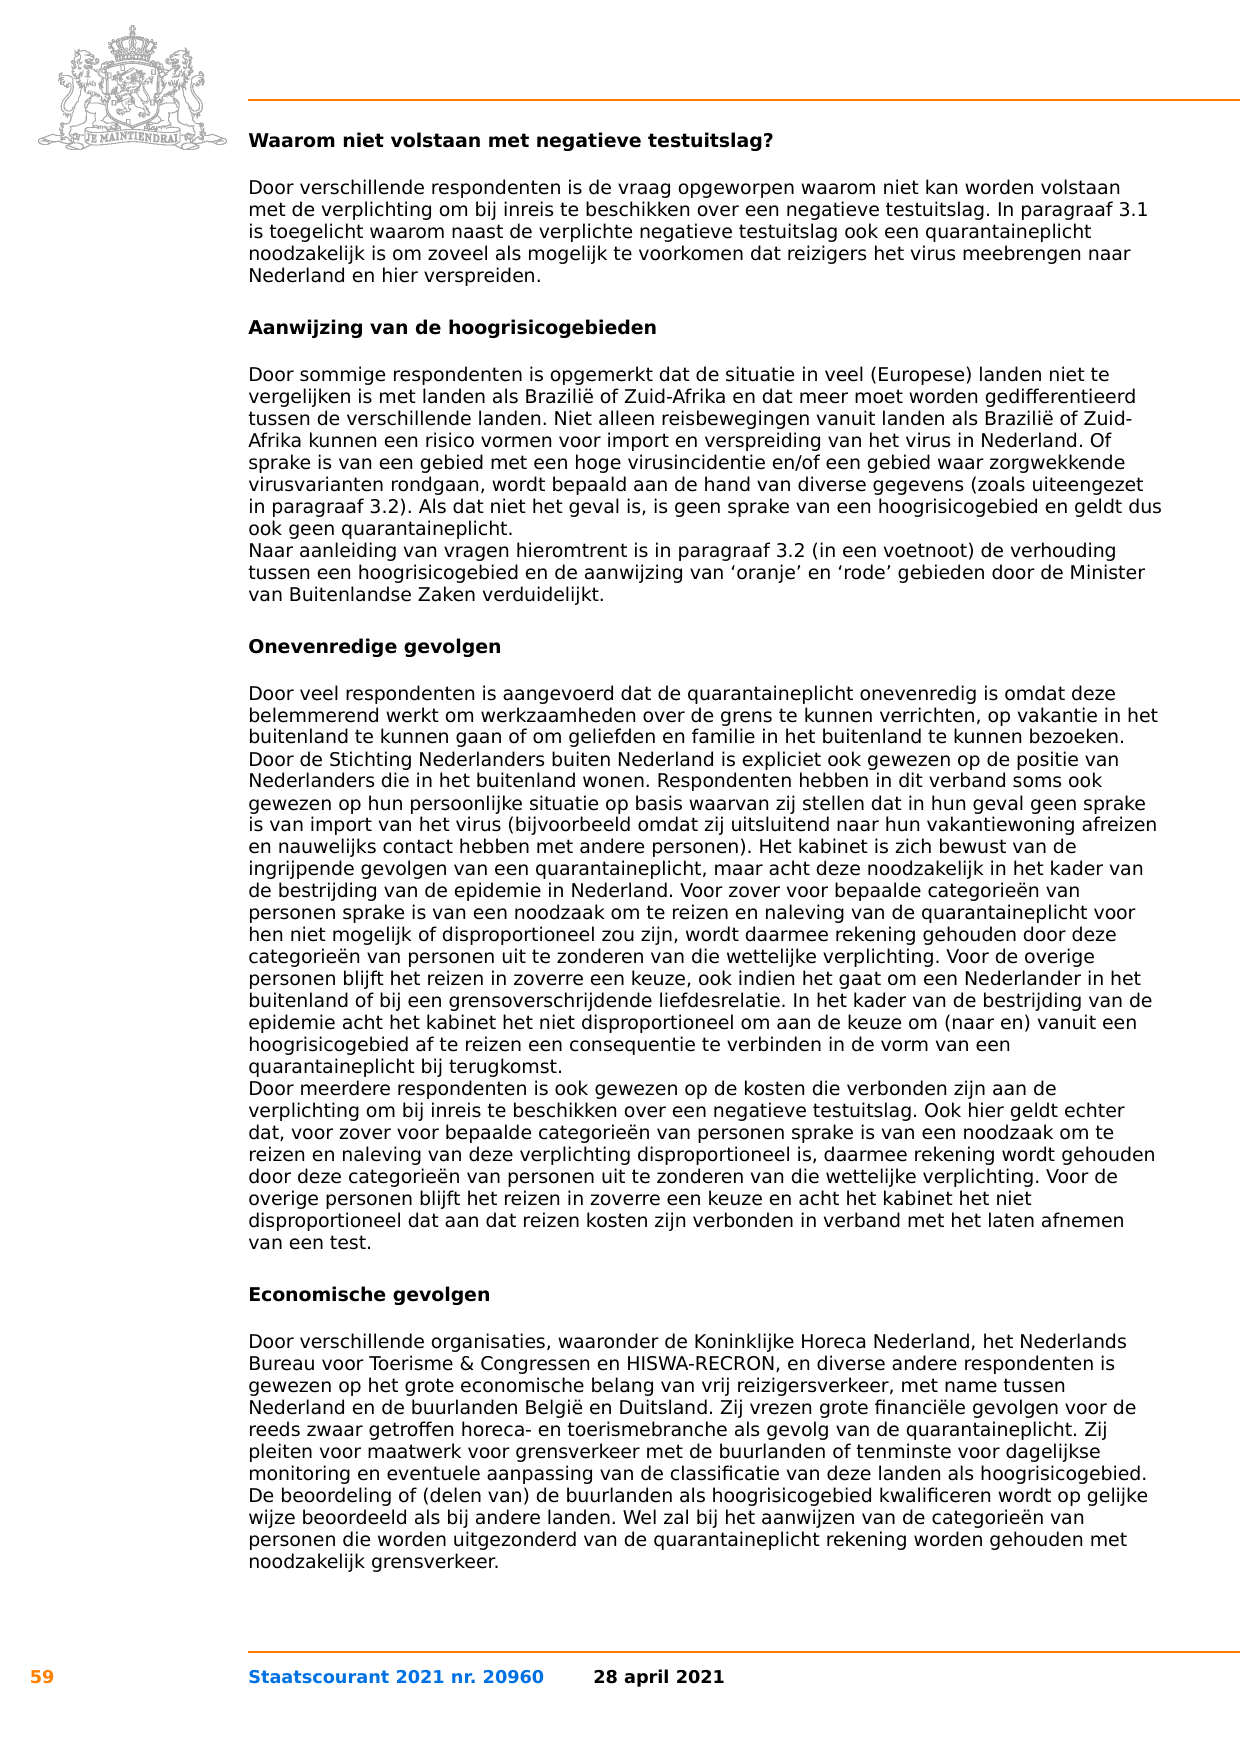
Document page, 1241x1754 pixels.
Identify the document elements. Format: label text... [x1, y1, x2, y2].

subtitle Onevenredige gevolgen [248, 636, 1163, 657]
subtitle Economische gevolgen [248, 1284, 1163, 1306]
text Door verschillende respondenten is de vraag opgeworpen waarom niet kan worden volstaan met de verplichting om bij inreis te beschikken over een negatieve testuitslag. In paragraaf 3.1 is toegelicht waarom naast de verplichte negatieve testuitslag ook een quarantaineplicht noodzakelijk is om zoveel als mogelijk te voorkomen dat reizigers het virus meebrengen naar Nederland en hier verspreiden. [248, 177, 1163, 287]
subtitle Waarom niet volstaan met negatieve testuitslag? [248, 130, 1163, 152]
text Door verschillende organisaties, waaronder de Koninklijke Horeca Nederland, het Nederlands Bureau voor Toerisme & Congressen en HISWA-RECRON, en diverse andere respondenten is gewezen op het grote economische belang van vrij reizigersverkeer, met name tussen Nederland en de buurlanden België en Duitsland. Zij vrezen grote financiële gevolgen voor de reeds zwaar getroffen horeca- en toerismebranche als gevolg van de quarantaineplicht. Zij pleiten voor maatwerk voor grensverkeer met de buurlanden of tenminste voor dagelijkse monitoring en eventuele aanpassing van de classificatie van deze landen als hoogrisicogebied. De beoordeling of (delen van) de buurlanden als hoogrisicogebied kwalificeren wordt op gelijke wijze beoordeeld als bij andere landen. Wel zal bij het aanwijzen van de categorieën van personen die worden uitgezonderd van de quarantaineplicht rekening worden gehouden met noodzakelijk grensverkeer. [248, 1331, 1163, 1573]
subtitle Aanwijzing van de hoogrisicogebieden [248, 317, 1163, 339]
text Door sommige respondenten is opgemerkt dat de situatie in veel (Europese) landen niet te vergelijken is met landen als Brazilië of Zuid-Afrika en dat meer moet worden gedifferentieerd tussen de verschillende landen. Niet alleen reisbewegingen vanuit landen als Brazilië of Zuid-Afrika kunnen een risico vormen voor import en verspreiding van het virus in Nederland. Of sprake is van een gebied met een hoge virusincidentie en/of een gebied waar zorgwekkende virusvarianten rondgaan, wordt bepaald aan de hand van diverse gegevens (zoals uiteengezet in paragraaf 3.2). Als dat niet het geval is, is geen sprake van een hoogrisicogebied en geldt dus ook geen quarantaineplicht. [248, 364, 1163, 539]
text Door meerdere respondenten is ook gewezen op de kosten die verbonden zijn aan de verplichting om bij inreis te beschikken over een negatieve testuitslag. Ook hier geldt echter dat, voor zover voor bepaalde categorieën van personen sprake is van een noodzaak om te reizen en naleving van deze verplichting disproportioneel is, daarmee rekening wordt gehouden door deze categorieën van personen uit te zonderen van die wettelijke verplichting. Voor de overige personen blijft het reizen in zoverre een keuze en acht het kabinet het niet disproportioneel dat aan dat reizen kosten zijn verbonden in verband met het laten afnemen van een test. [248, 1078, 1163, 1254]
text Door veel respondenten is aangevoerd dat de quarantaineplicht onevenredig is omdat deze belemmerend werkt om werkzaamheden over de grens te kunnen verrichten, op vakantie in het buitenland te kunnen gaan of om geliefden en familie in het buitenland te kunnen bezoeken. Door de Stichting Nederlanders buiten Nederland is expliciet ook gewezen op de positie van Nederlanders die in het buitenland wonen. Respondenten hebben in dit verband soms ook gewezen op hun persoonlijke situatie op basis waarvan zij stellen dat in hun geval geen sprake is van import van het virus (bijvoorbeeld omdat zij uitsluitend naar hun vakantiewoning afreizen en nauwelijks contact hebben met andere personen). Het kabinet is zich bewust van de ingrijpende gevolgen van een quarantaineplicht, maar acht deze noodzakelijk in het kader van de bestrijding van de epidemie in Nederland. Voor zover voor bepaalde categorieën van personen sprake is van een noodzaak om te reizen en naleving van de quarantaineplicht voor hen niet mogelijk of disproportioneel zou zijn, wordt daarmee rekening gehouden door deze categorieën van personen uit te zonderen van die wettelijke verplichting. Voor de overige personen blijft het reizen in zoverre een keuze, ook indien het gaat om een Nederlander in het buitenland of bij een grensoverschrijdende liefdesrelatie. In het kader van de bestrijding van de epidemie acht het kabinet het niet disproportioneel om aan de keuze om (naar en) vanuit een hoogrisicogebied af te reizen een consequentie te verbinden in de vorm van een quarantaineplicht bij terugkomst. [248, 682, 1163, 1078]
picture [38, 25, 227, 150]
text Naar aanleiding van vragen hieromtrent is in paragraaf 3.2 (in een voetnoot) de verhouding tussen een hoogrisicogebied en de aanwijzing van ‘oranje’ en ‘rode’ gebieden door de Minister van Buitenlandse Zaken verduidelijkt. [248, 539, 1163, 606]
